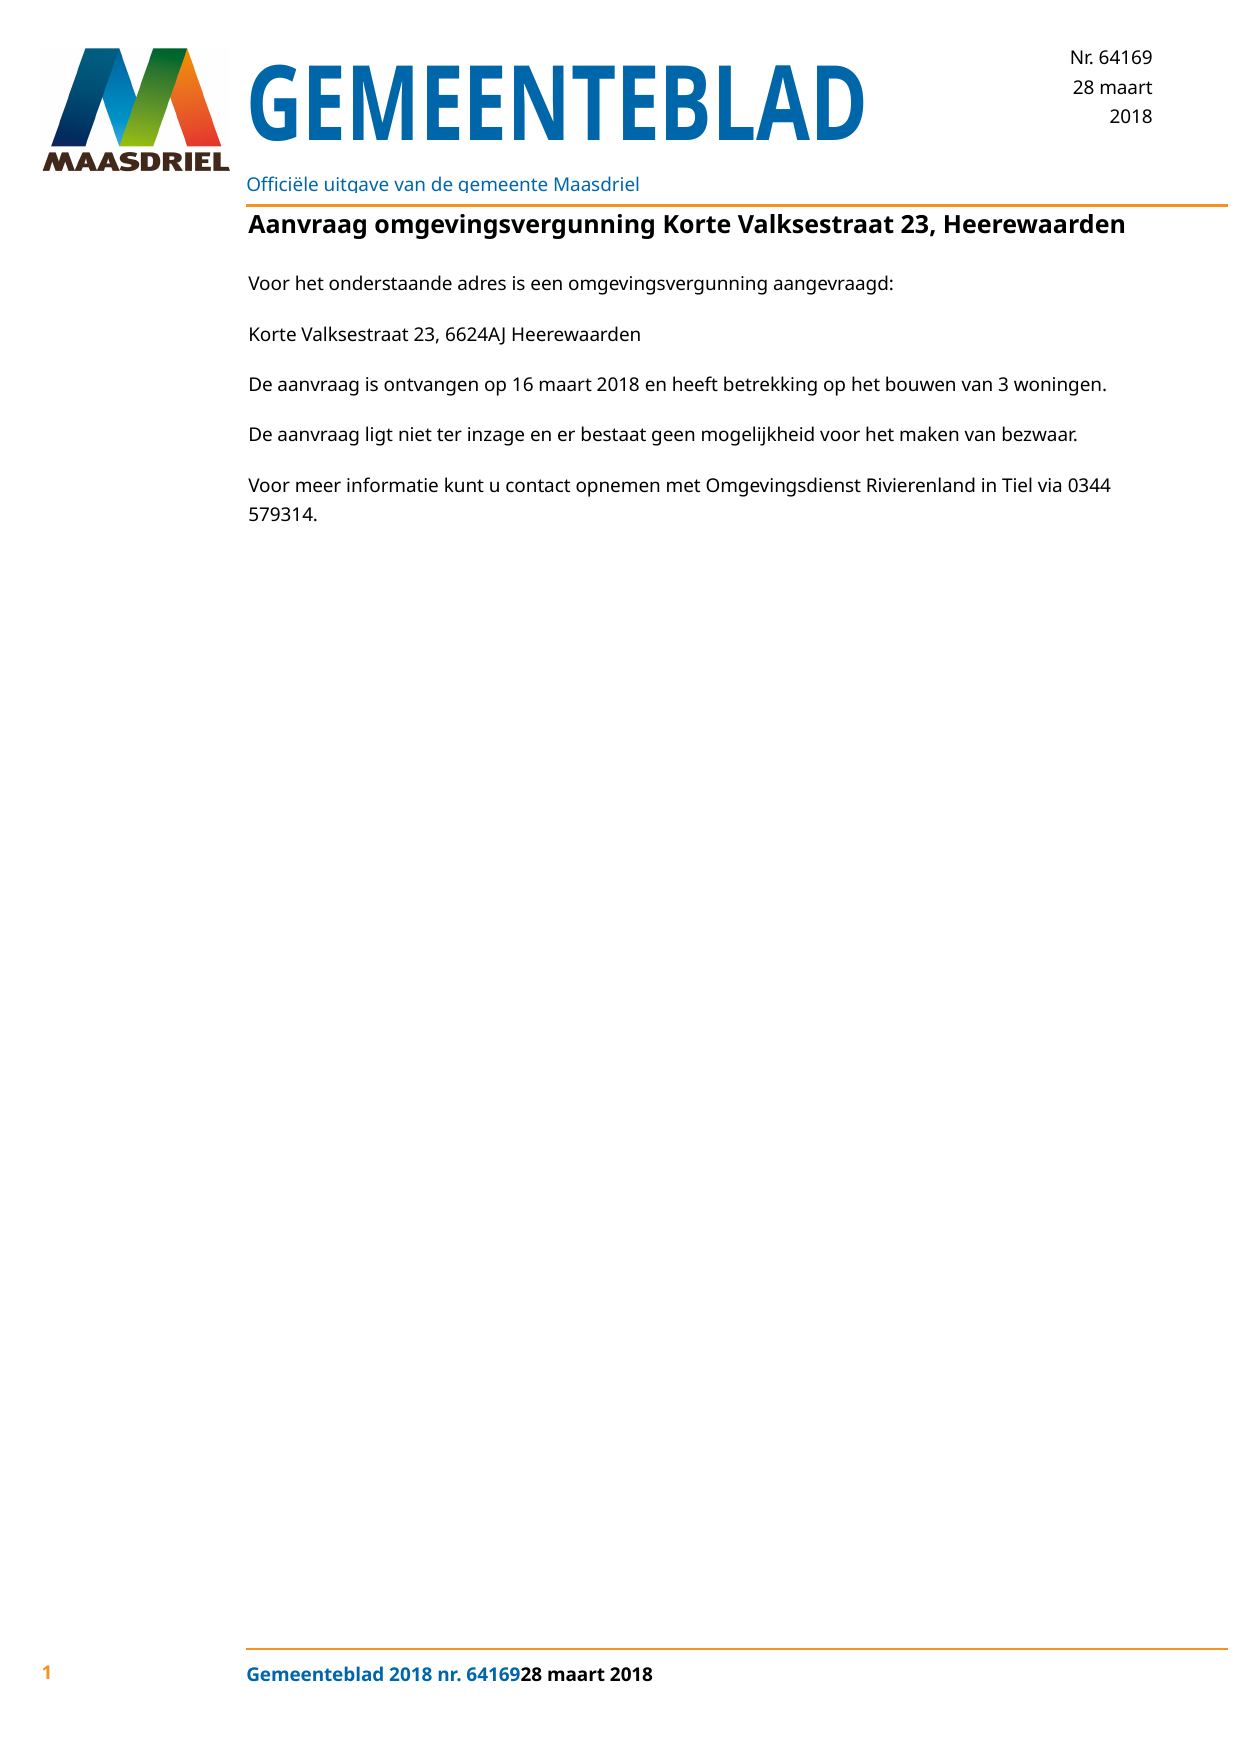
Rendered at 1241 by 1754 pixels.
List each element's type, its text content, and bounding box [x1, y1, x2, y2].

text Voor het onderstaande adres is een omgevingsvergunning aangevraagd: [248, 270, 1152, 296]
text Aanvraag omgevingsvergunning Korte Valksestraat 23, Heerewaarden [248, 207, 1152, 241]
text De aanvraag ligt niet ter inzage en er bestaat geen mogelijkheid voor het maken van bezwaar. [248, 422, 1152, 447]
picture [41, 47, 231, 172]
text Voor meer informatie kunt u contact opnemen met Omgevingsdienst Rivierenland in Tiel via 0344 579314. [248, 472, 1152, 527]
text De aanvraag is ontvangen op 16 maart 2018 en heeft betrekking op het bouwen van 3 woningen. [248, 371, 1152, 397]
text Korte Valksestraat 23, 6624AJ Heerewaarden [248, 321, 1152, 346]
